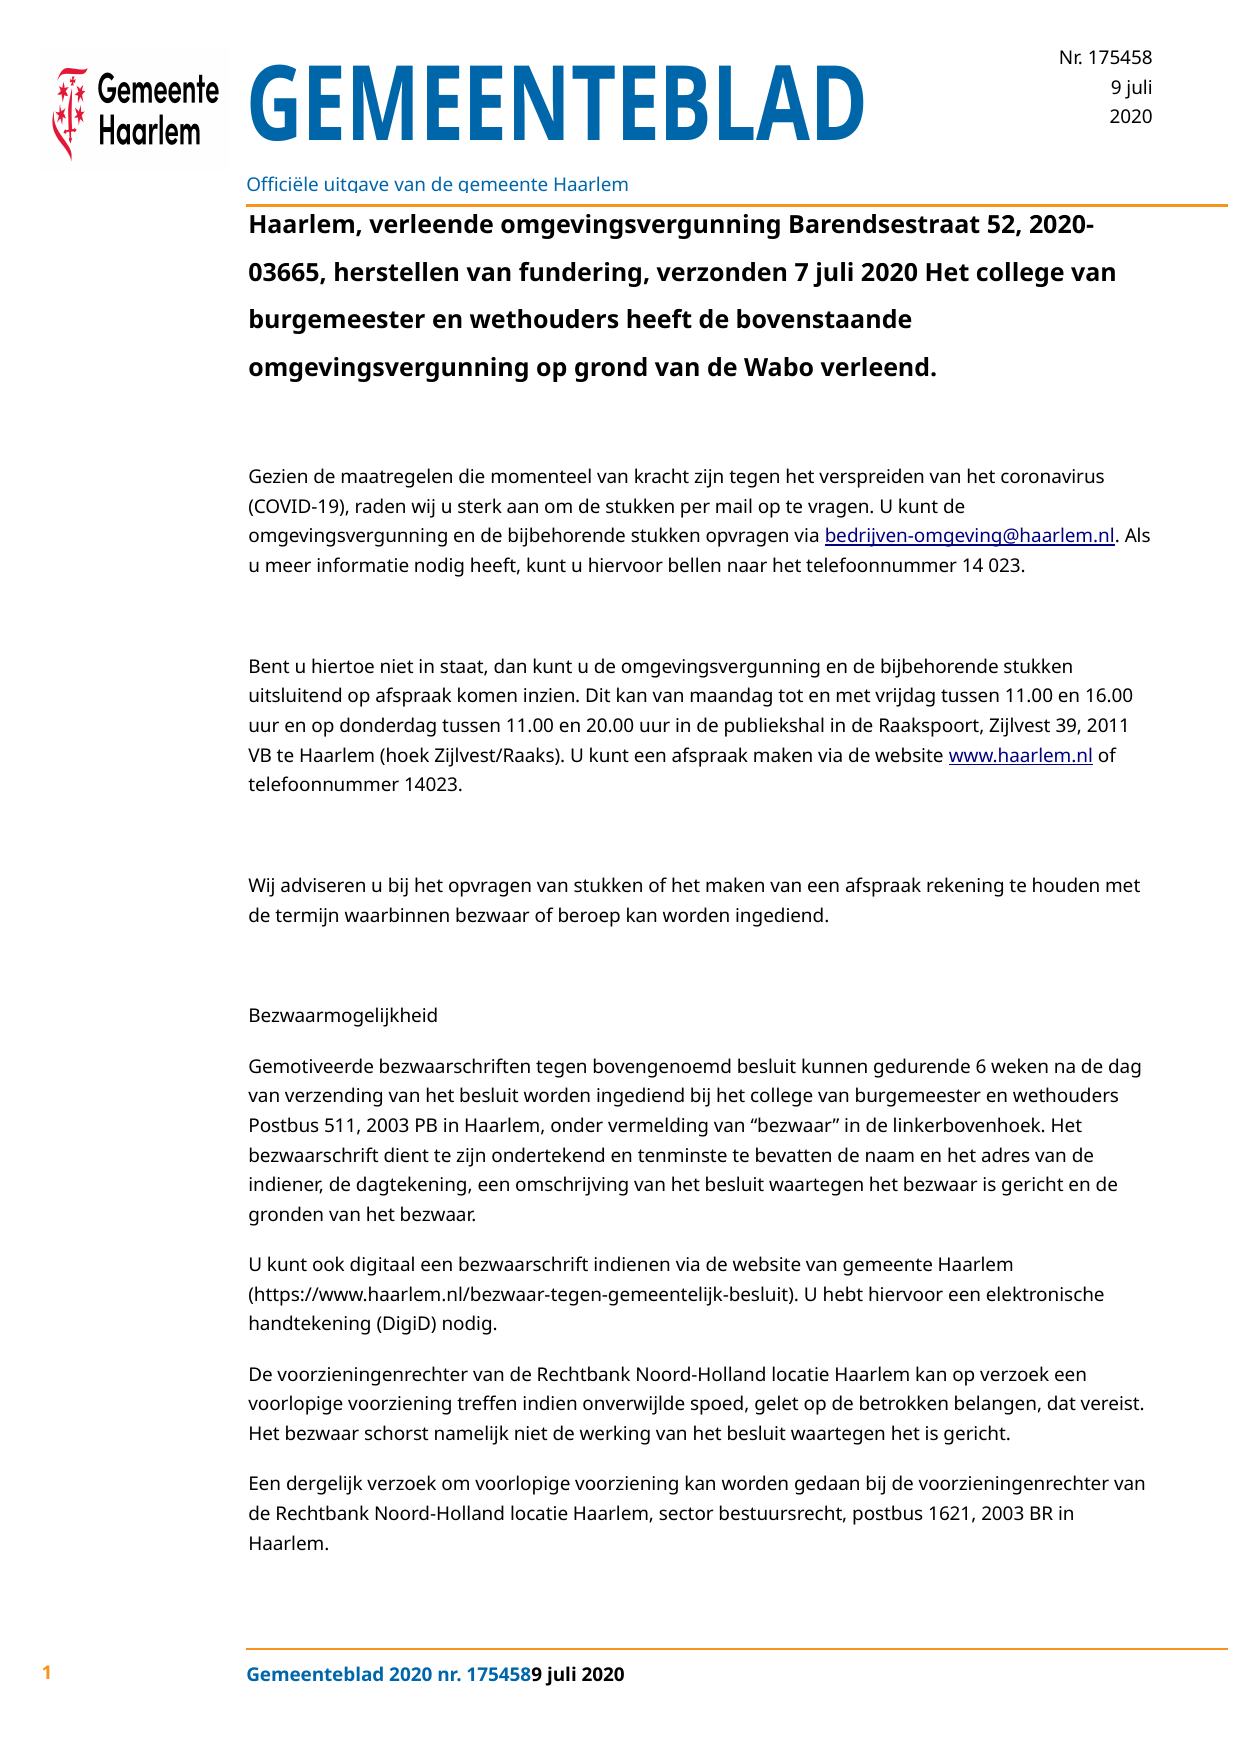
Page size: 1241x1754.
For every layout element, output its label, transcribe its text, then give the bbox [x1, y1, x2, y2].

text Wij adviseren u bij het opvragen van stukken of het maken van een afspraak rekening te houden met de termijn waarbinnen bezwaar of beroep kan worden ingediend. [248, 872, 1152, 928]
text U kunt ook digitaal een bezwaarschrift indienen via de website van gemeente Haarlem (https://www.haarlem.nl/bezwaar-tegen-gemeentelijk-besluit). U hebt hiervoor een elektronische handtekening (DigiD) nodig. [248, 1251, 1152, 1336]
text Gemotiveerde bezwaarschriften tegen bovengenoemd besluit kunnen gedurende 6 weken na de dag van verzending van het besluit worden ingediend bij het college van burgemeester en wethouders Postbus 511, 2003 PB in Haarlem, onder vermelding van “bezwaar” in de linkerbovenhoek. Het bezwaarschrift dient te zijn ondertekend en tenminste te bevatten de naam en het adres van de indiener, de dagtekening, een omschrijving van het besluit waartegen het bezwaar is gericht en de gronden van het bezwaar. [248, 1053, 1152, 1227]
picture [41, 47, 231, 172]
text Bezwaarmogelijkheid [248, 1003, 1152, 1028]
text Haarlem, verleende omgevingsvergunning Barendsestraat 52, 2020-03665, herstellen van fundering, verzonden 7 juli 2020 Het college van burgemeester en wethouders heeft de bovenstaande omgevingsvergunning op grond van de Wabo verleend. [248, 207, 1152, 384]
text Gezien de maatregelen die momenteel van kracht zijn tegen het verspreiden van het coronavirus (COVID-19), raden wij u sterk aan om de stukken per mail op te vragen. U kunt de omgevingsvergunning en de bijbehorende stukken opvragen via bedrijven-omgeving@haarlem.nl. Als u meer informatie nodig heeft, kunt u hiervoor bellen naar het telefoonnummer 14 023. [248, 463, 1152, 578]
text Bent u hiertoe niet in staat, dan kunt u de omgevingsvergunning en de bijbehorende stukken uitsluitend op afspraak komen inzien. Dit kan van maandag tot en met vrijdag tussen 11.00 en 16.00 uur en op donderdag tussen 11.00 en 20.00 uur in de publiekshal in de Raakspoort, Zijlvest 39, 2011 VB te Haarlem (hoek Zijlvest/Raaks). U kunt een afspraak maken via de website www.haarlem.nl of telefoonnummer 14023. [248, 653, 1152, 797]
text De voorzieningenrechter van de Rechtbank Noord-Holland locatie Haarlem kan op verzoek een voorlopige voorziening treffen indien onverwijlde spoed, gelet op de betrokken belangen, dat vereist. Het bezwaar schorst namelijk niet de werking van het besluit waartegen het is gericht. [248, 1361, 1152, 1446]
text Een dergelijk verzoek om voorlopige voorziening kan worden gedaan bij de voorzieningenrechter van de Rechtbank Noord-Holland locatie Haarlem, sector bestuursrecht, postbus 1621, 2003 BR in Haarlem. [248, 1471, 1152, 1556]
